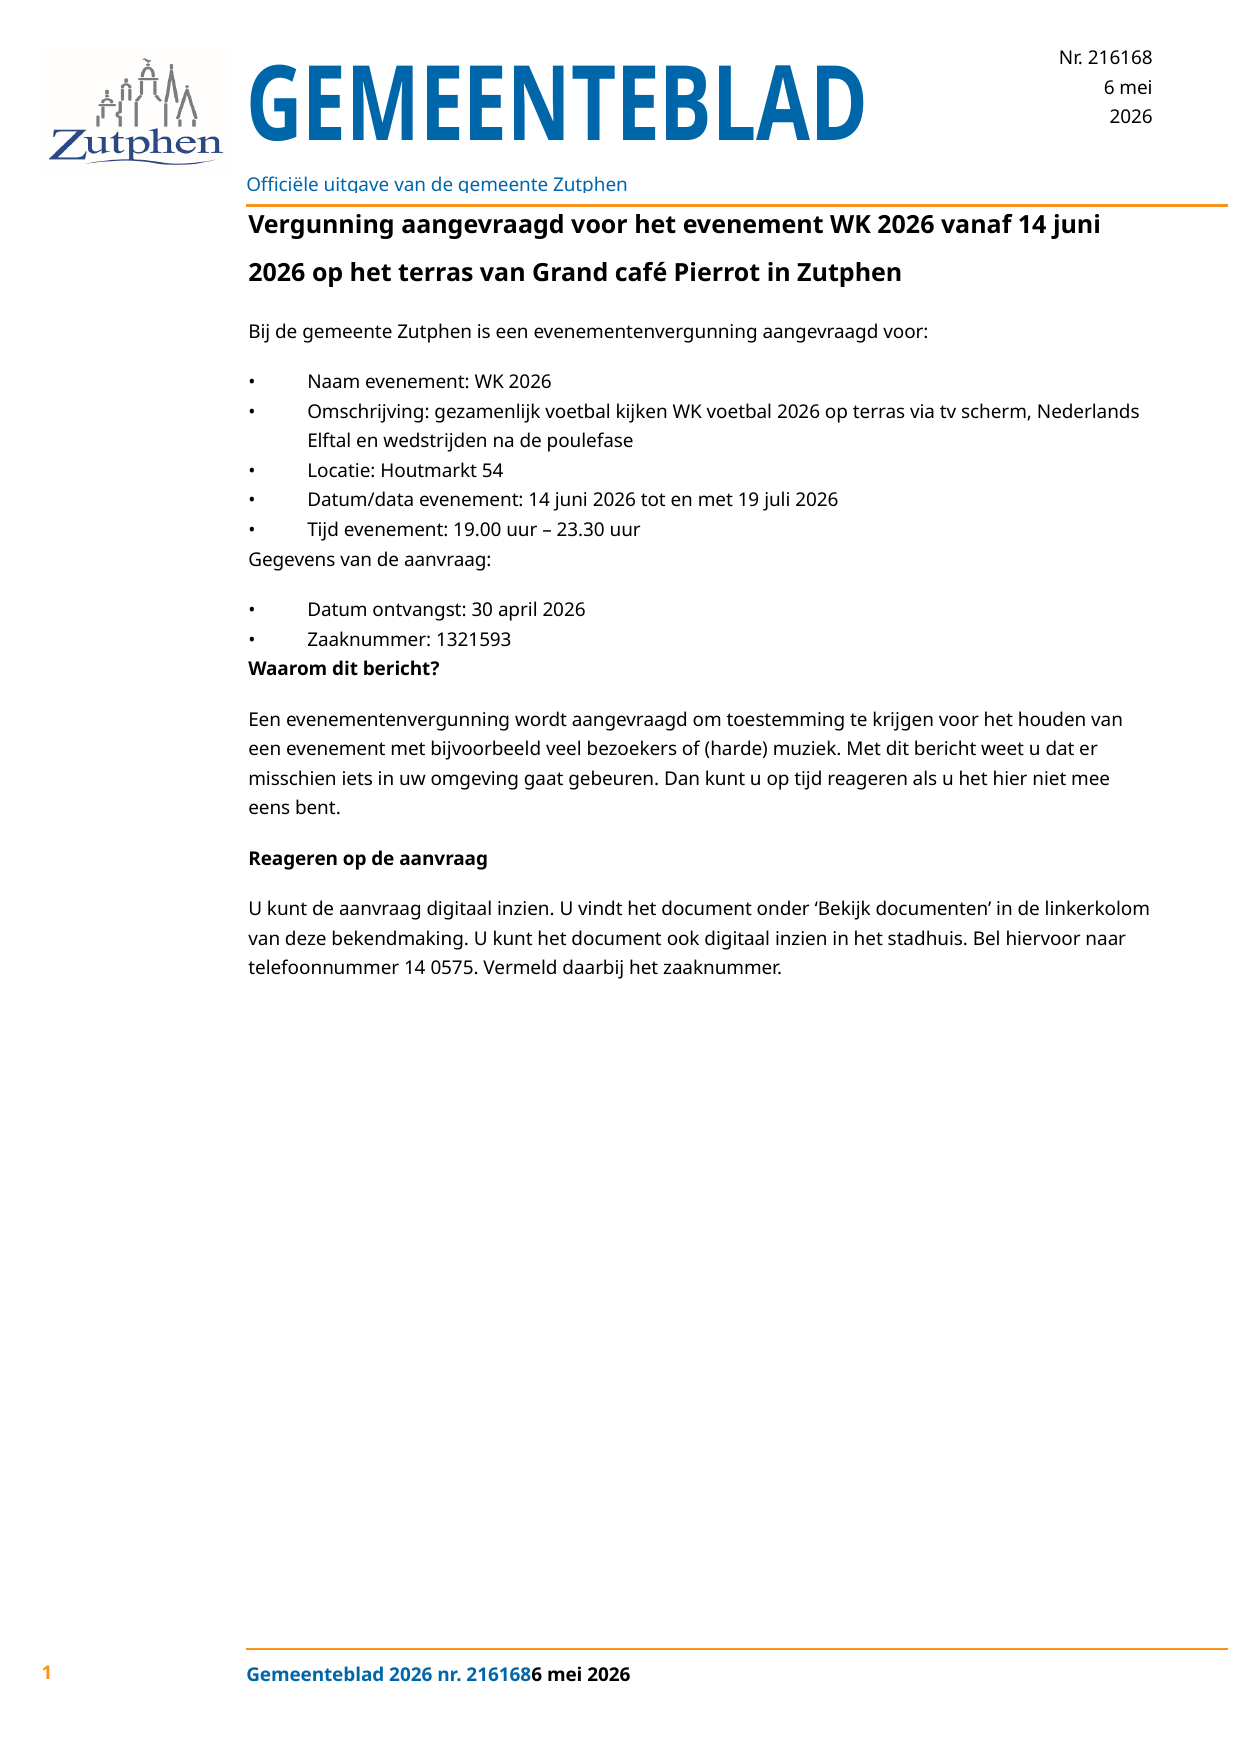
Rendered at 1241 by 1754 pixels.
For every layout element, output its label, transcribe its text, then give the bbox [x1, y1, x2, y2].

text Vergunning aangevraagd voor het evenement WK 2026 vanaf 14 juni 2026 op het terras van Grand café Pierrot in Zutphen [248, 207, 1152, 288]
text U kunt de aanvraag digitaal inzien. U vindt het document onder ‘Bekijk documenten’ in de linkerkolom van deze bekendmaking. U kunt het document ook digitaal inzien in het stadhuis. Bel hiervoor naar telefoonnummer 14 0575. Vermeld daarbij het zaaknummer. [248, 895, 1152, 980]
list Naam evenement: WK 2026 [248, 368, 1152, 394]
text Waarom dit bericht? [248, 655, 1152, 681]
text Bij de gemeente Zutphen is een evenementenvergunning aangevraagd voor: [248, 318, 1152, 344]
list Tijd evenement: 19.00 uur – 23.30 uur [248, 516, 1152, 542]
picture [41, 47, 231, 172]
text Gegevens van de aanvraag: [248, 546, 1152, 572]
list Datum ontvangst: 30 april 2026 [248, 596, 1152, 622]
text Een evenementenvergunning wordt aangevraagd om toestemming te krijgen voor het houden van een evenement met bijvoorbeeld veel bezoekers of (harde) muziek. Met dit bericht weet u dat er misschien iets in uw omgeving gaat gebeuren. Dan kunt u op tijd reageren als u het hier niet mee eens bent. [248, 706, 1152, 820]
list Datum/data evenement: 14 juni 2026 tot en met 19 juli 2026 [248, 487, 1152, 512]
list Locatie: Houtmarkt 54 [248, 457, 1152, 483]
list Zaaknummer: 1321593 [248, 626, 1152, 652]
list Omschrijving: gezamenlijk voetbal kijken WK voetbal 2026 op terras via tv scherm, Nederlands Elftal en wedstrijden na de poulefase [248, 398, 1152, 453]
text Reageren op de aanvraag [248, 845, 1152, 871]
